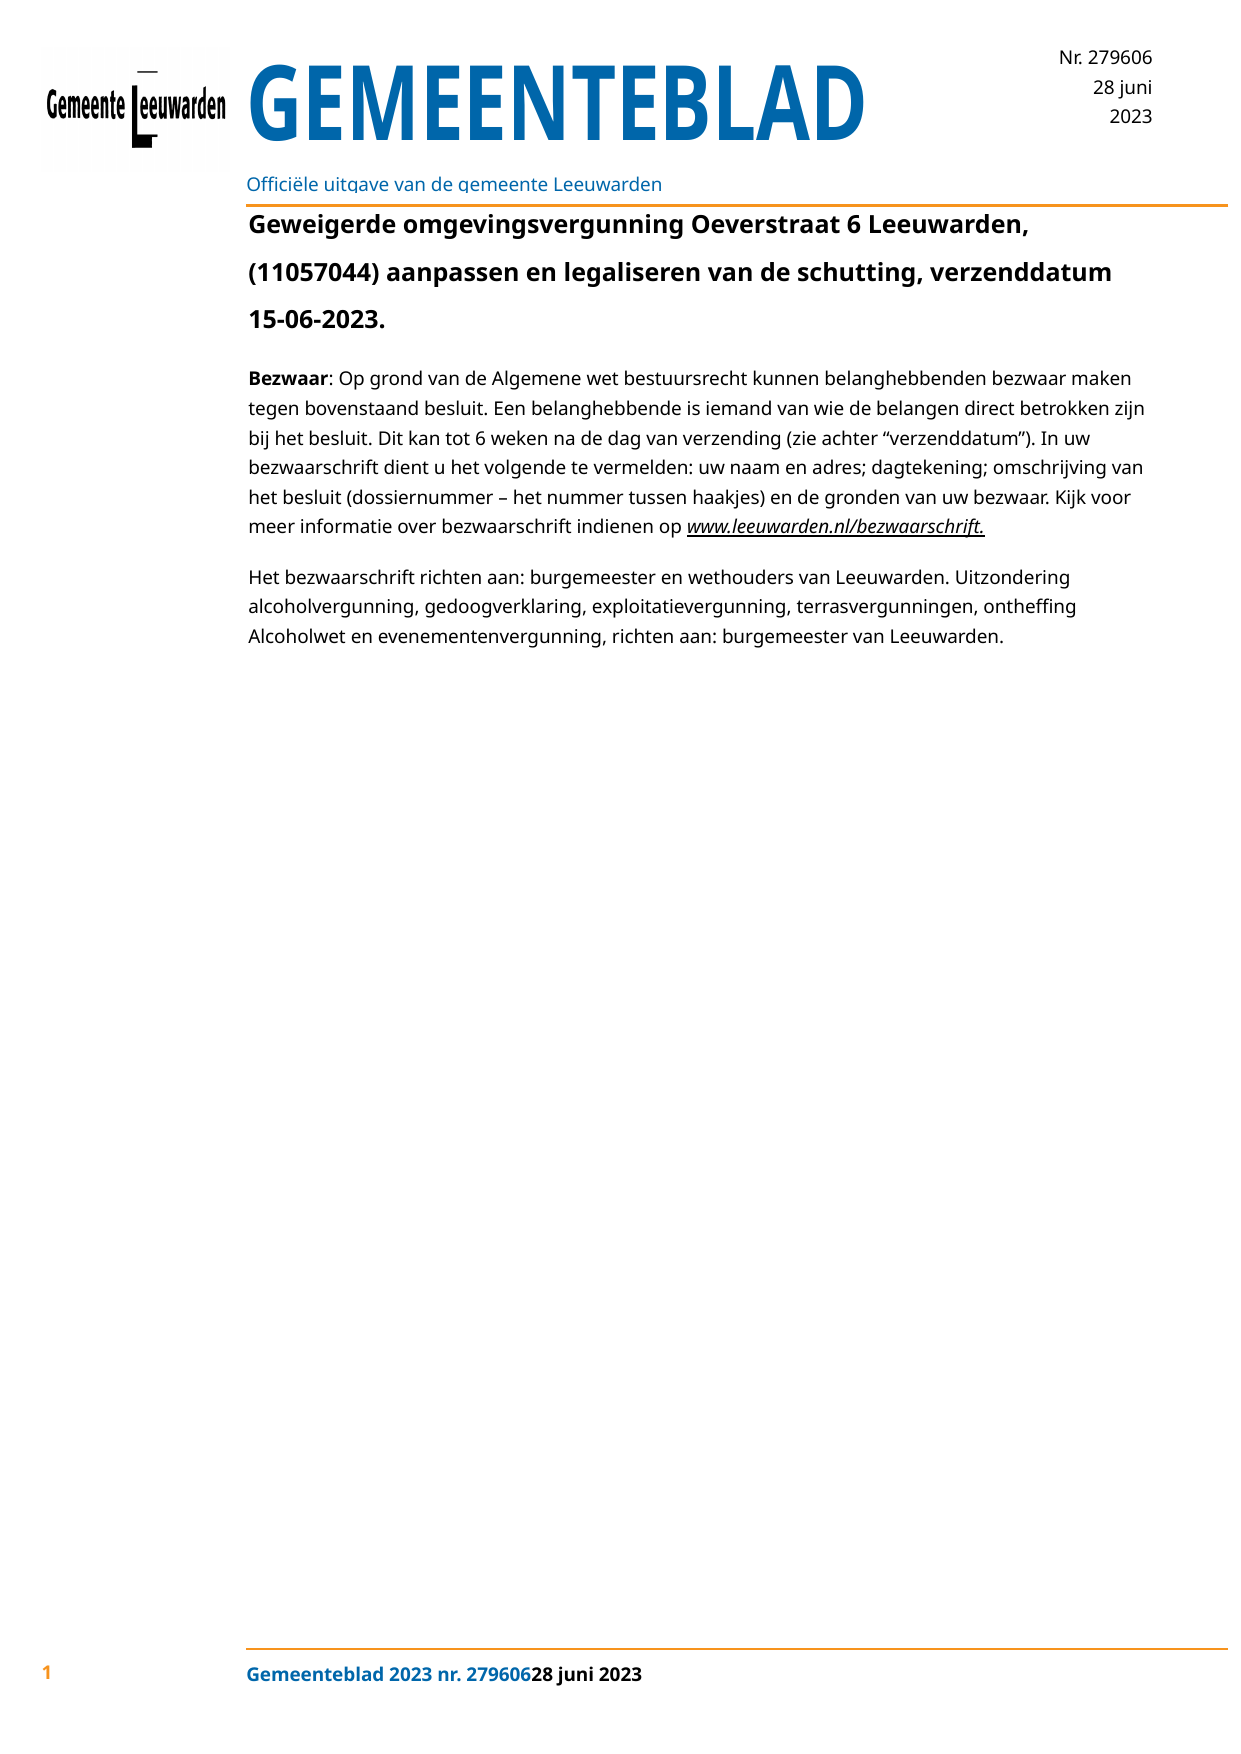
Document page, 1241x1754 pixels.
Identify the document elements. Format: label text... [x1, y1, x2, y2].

text Bezwaar: Op grond van de Algemene wet bestuursrecht kunnen belanghebbenden bezwaar maken tegen bovenstaand besluit. Een belanghebbende is iemand van wie de belangen direct betrokken zijn bij het besluit. Dit kan tot 6 weken na de dag van verzending (zie achter “verzenddatum”). In uw bezwaarschrift dient u het volgende te vermelden: uw naam en adres; dagtekening; omschrijving van het besluit (dossiernummer – het nummer tussen haakjes) en de gronden van uw bezwaar. Kijk voor meer informatie over bezwaarschrift indienen op www.leeuwarden.nl/bezwaarschrift. [248, 366, 1152, 539]
picture [41, 47, 231, 172]
text Geweigerde omgevingsvergunning Oeverstraat 6 Leeuwarden, (11057044) aanpassen en legaliseren van de schutting, verzenddatum 15-06-2023. [248, 207, 1152, 336]
text Het bezwaarschrift richten aan: burgemeester en wethouders van Leeuwarden. Uitzondering alcoholvergunning, gedoogverklaring, exploitatievergunning, terrasvergunningen, ontheffing Alcoholwet en evenementenvergunning, richten aan: burgemeester van Leeuwarden. [248, 564, 1152, 649]
